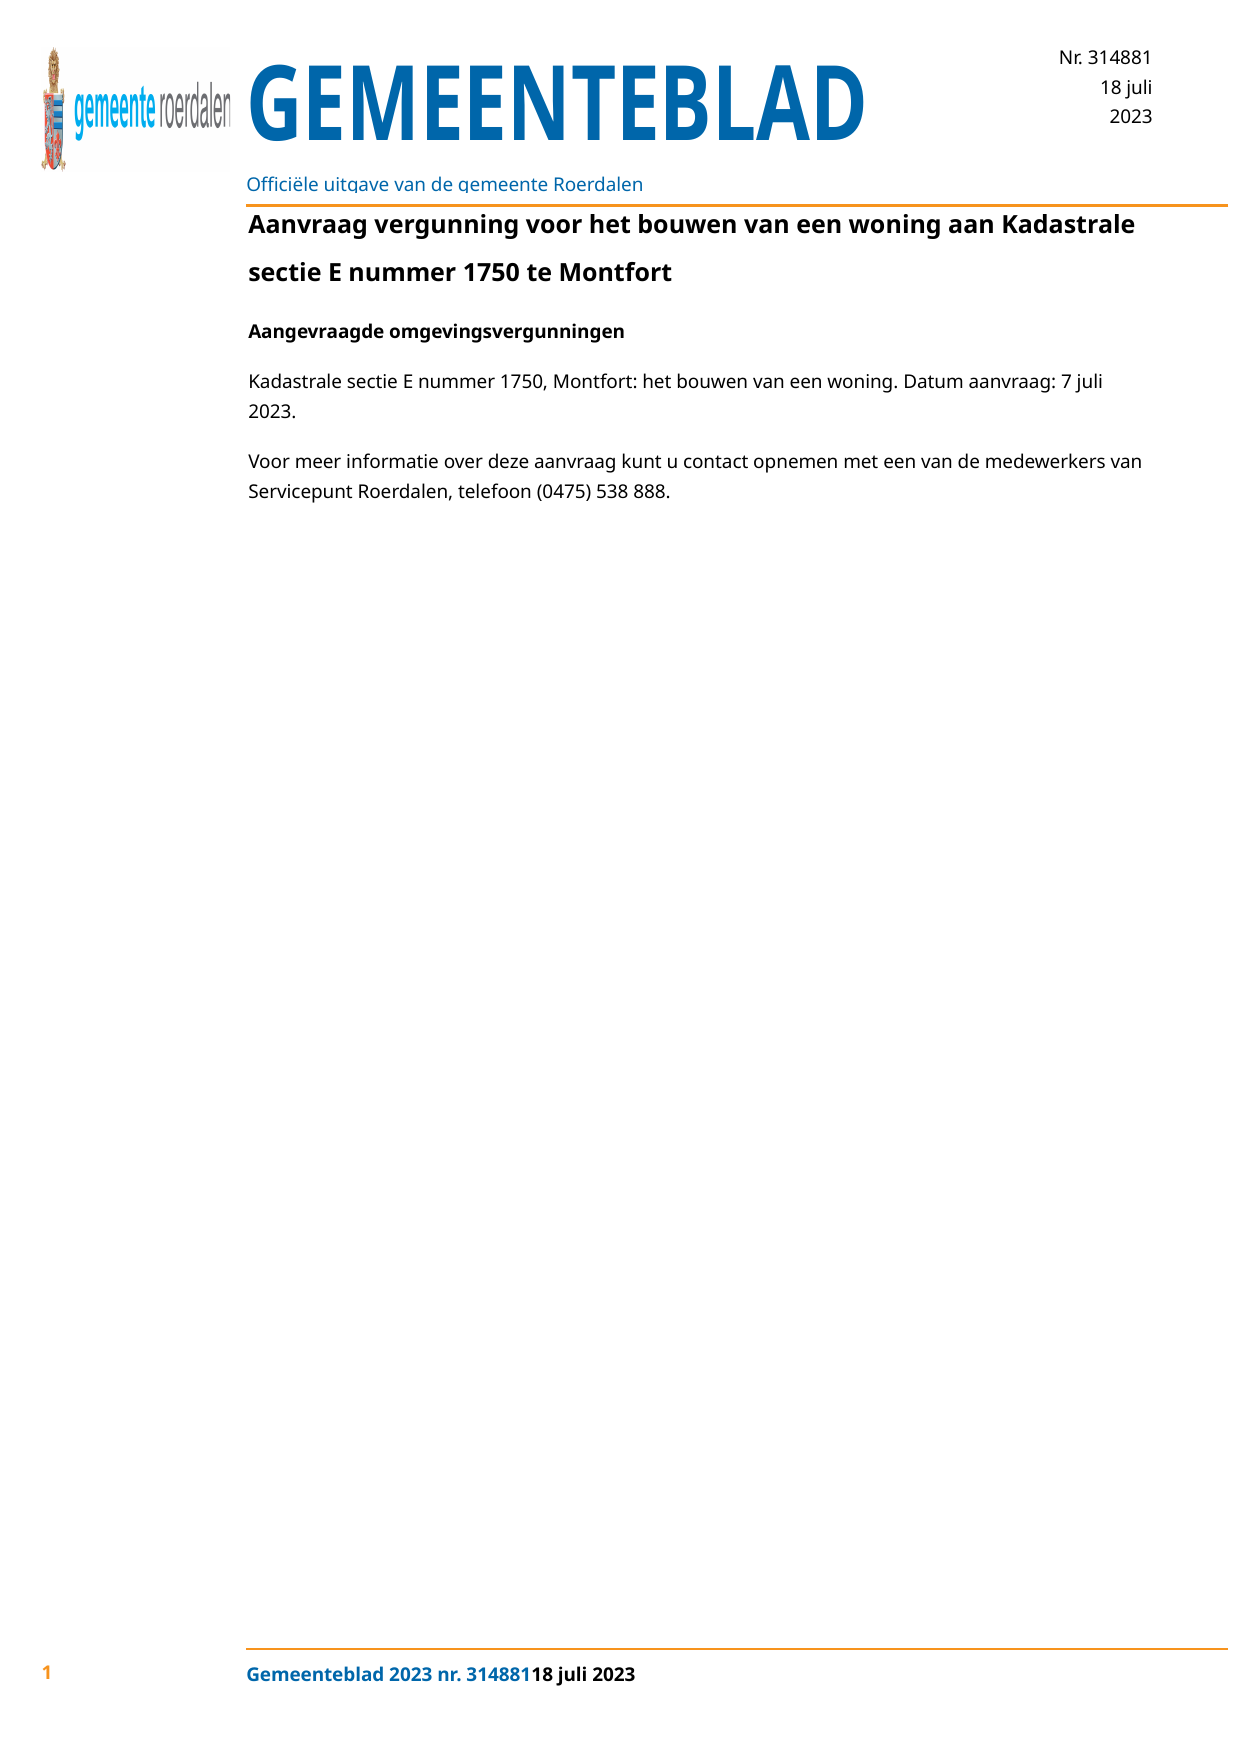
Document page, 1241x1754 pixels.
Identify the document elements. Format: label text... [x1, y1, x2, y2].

text Voor meer informatie over deze aanvraag kunt u contact opnemen met een van de medewerkers van Servicepunt Roerdalen, telefoon (0475) 538 888. [248, 448, 1152, 504]
text Kadastrale sectie E nummer 1750, Montfort: het bouwen van een woning. Datum aanvraag: 7 juli 2023. [248, 368, 1152, 424]
text Aanvraag vergunning voor het bouwen van een woning aan Kadastrale sectie E nummer 1750 te Montfort [248, 207, 1152, 288]
text Aangevraagde omgevingsvergunningen [248, 318, 1152, 344]
picture [41, 47, 231, 172]
